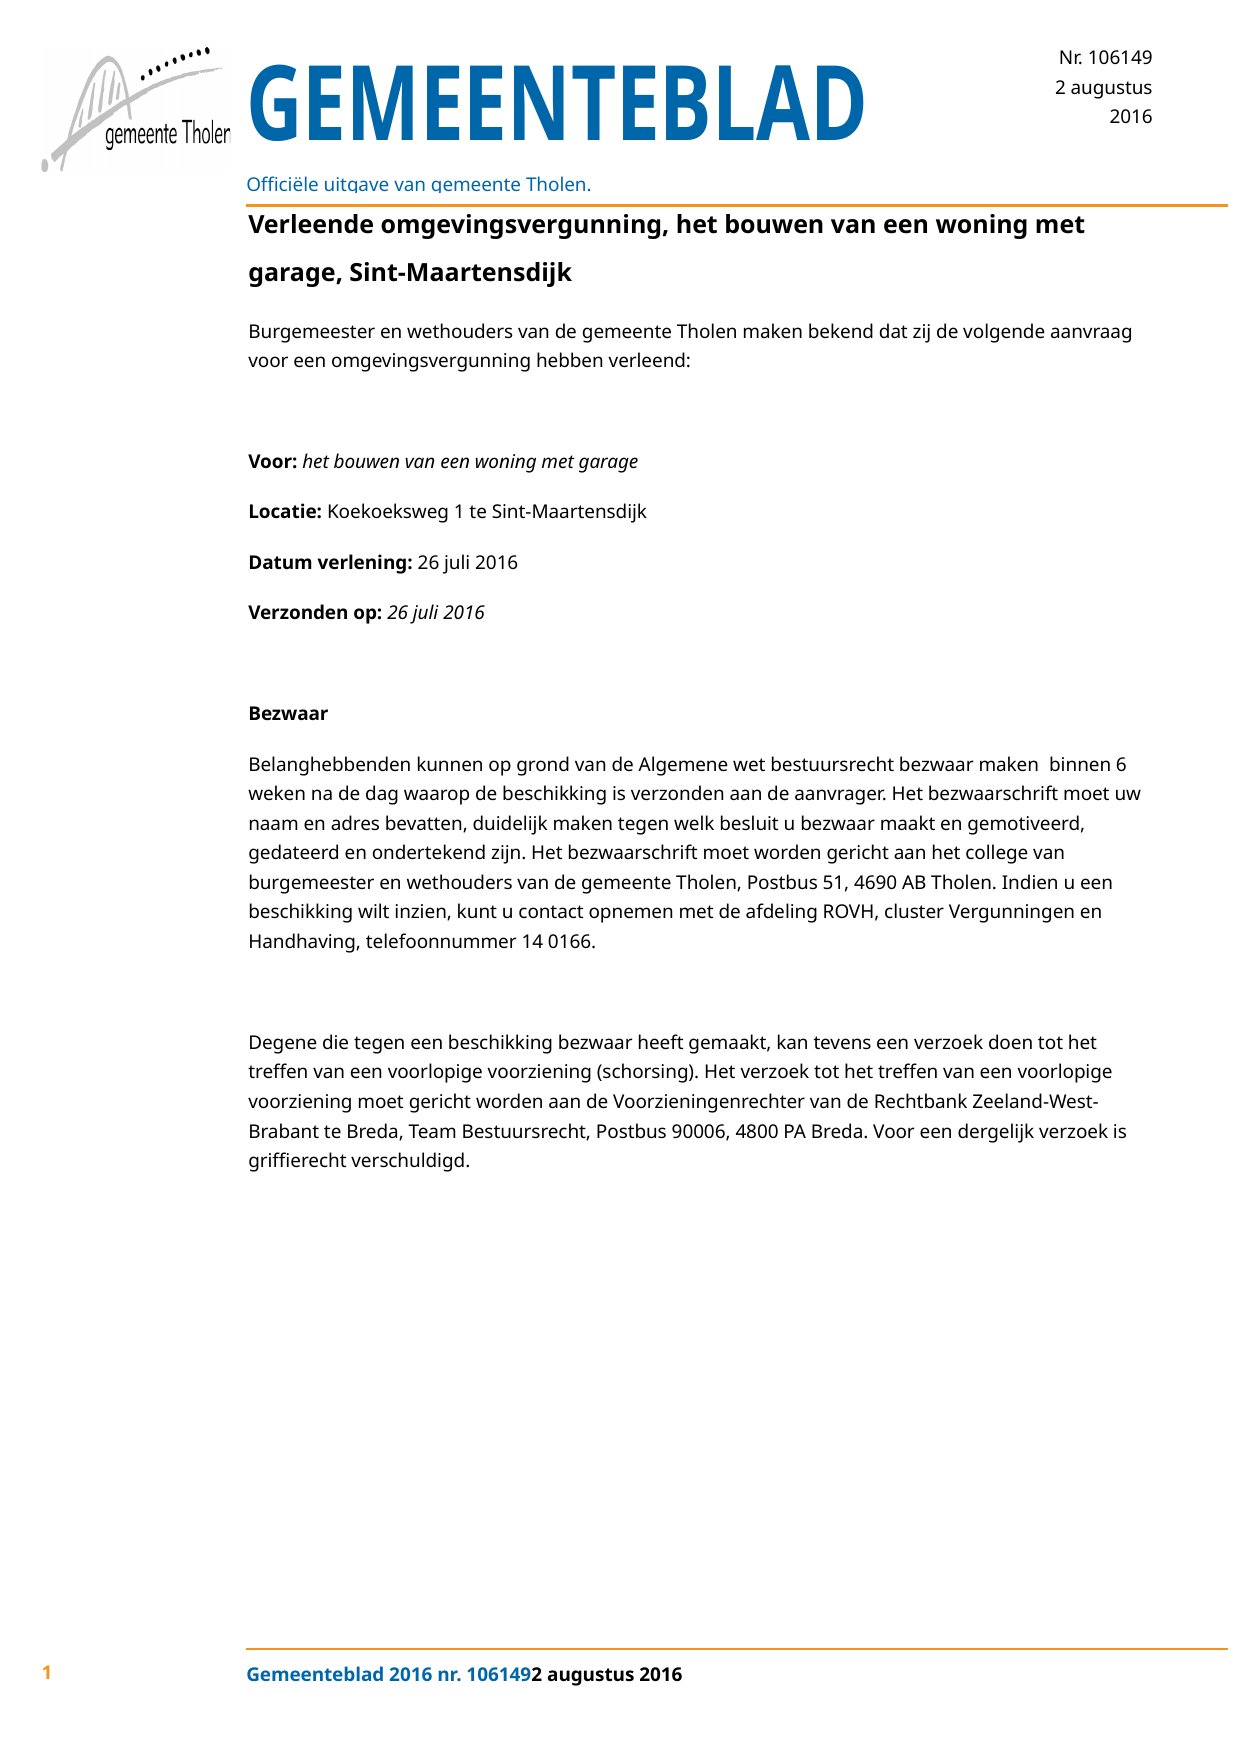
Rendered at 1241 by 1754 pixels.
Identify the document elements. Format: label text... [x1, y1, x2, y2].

text Locatie: Koekoeksweg 1 te Sint-Maartensdijk [248, 499, 1152, 524]
text Belanghebbenden kunnen op grond van de Algemene wet bestuursrecht bezwaar maken binnen 6 weken na de dag waarop de beschikking is verzonden aan de aanvrager. Het bezwaarschrift moet uw naam en adres bevatten, duidelijk maken tegen welk besluit u bezwaar maakt en gemotiveerd, gedateerd en ondertekend zijn. Het bezwaarschrift moet worden gericht aan het college van burgemeester en wethouders van de gemeente Tholen, Postbus 51, 4690 AB Tholen. Indien u een beschikking wilt inzien, kunt u contact opnemen met de afdeling ROVH, cluster Vergunningen en Handhaving, telefoonnummer 14 0166. [248, 751, 1152, 954]
text Degene die tegen een beschikking bezwaar heeft gemaakt, kan tevens een verzoek doen tot het treffen van een voorlopige voorziening (schorsing). Het verzoek tot het treffen van een voorlopige voorziening moet gericht worden aan de Voorzieningenrechter van de Rechtbank Zeeland-West-Brabant te Breda, Team Bestuursrecht, Postbus 90006, 4800 PA Breda. Voor een dergelijk verzoek is griffierecht verschuldigd. [248, 1029, 1152, 1173]
text Verzonden op: 26 juli 2016 [248, 599, 1152, 625]
text Verleende omgevingsvergunning, het bouwen van een woning met garage, Sint-Maartensdijk [248, 207, 1152, 288]
text Burgemeester en wethouders van de gemeente Tholen maken bekend dat zij de volgende aanvraag voor een omgevingsvergunning hebben verleend: [248, 318, 1152, 373]
text Bezwaar [248, 700, 1152, 726]
text Datum verlening: 26 juli 2016 [248, 549, 1152, 575]
text Voor: het bouwen van een woning met garage [248, 448, 1152, 474]
picture [41, 47, 231, 172]
